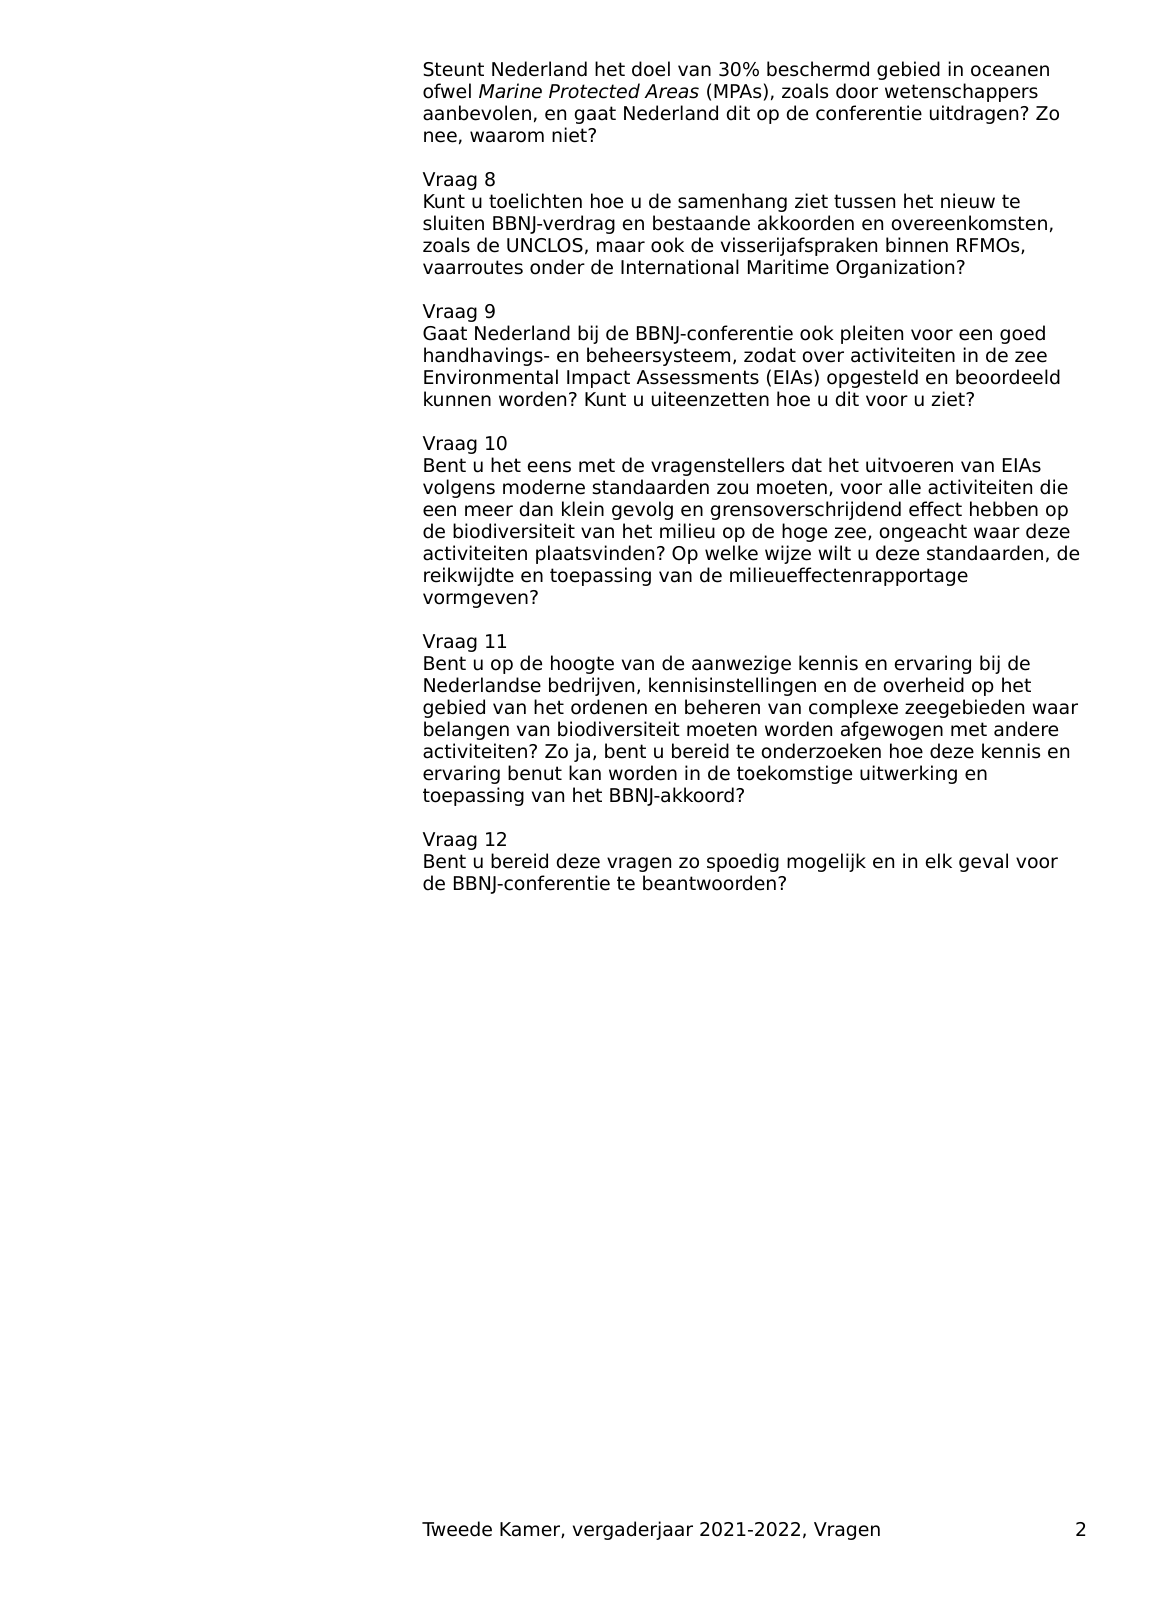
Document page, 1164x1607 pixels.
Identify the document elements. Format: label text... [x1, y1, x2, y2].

text Vraag 9 [422, 301, 1087, 323]
text Vraag 11 [422, 631, 1087, 653]
text Vraag 10 [422, 433, 1087, 455]
text Vraag 8 [422, 169, 1087, 191]
text Gaat Nederland bij de BBNJ-conferentie ook pleiten voor een goed handhavings- en beheersysteem, zodat over activiteiten in de zee Environmental Impact Assessments (EIAs) opgesteld en beoordeeld kunnen worden? Kunt u uiteenzetten hoe u dit voor u ziet? [422, 323, 1087, 411]
text Bent u bereid deze vragen zo spoedig mogelijk en in elk geval voor de BBNJ-conferentie te beantwoorden? [422, 851, 1087, 895]
text Steunt Nederland het doel van 30% beschermd gebied in oceanen ofwel Marine Protected Areas (MPAs), zoals door wetenschappers aanbevolen, en gaat Nederland dit op de conferentie uitdragen? Zo nee, waarom niet? [422, 59, 1087, 147]
text Bent u op de hoogte van de aanwezige kennis en ervaring bij de Nederlandse bedrijven, kennisinstellingen en de overheid op het gebied van het ordenen en beheren van complexe zeegebieden waar belangen van biodiversiteit moeten worden afgewogen met andere activiteiten? Zo ja, bent u bereid te onderzoeken hoe deze kennis en ervaring benut kan worden in de toekomstige uitwerking en toepassing van het BBNJ-akkoord? [422, 653, 1087, 807]
text Bent u het eens met de vragenstellers dat het uitvoeren van EIAs volgens moderne standaarden zou moeten, voor alle activiteiten die een meer dan klein gevolg en grensoverschrijdend effect hebben op de biodiversiteit van het milieu op de hoge zee, ongeacht waar deze activiteiten plaatsvinden? Op welke wijze wilt u deze standaarden, de reikwijdte en toepassing van de milieueffectenrapportage vormgeven? [422, 455, 1087, 609]
text Vraag 12 [422, 829, 1087, 851]
text Kunt u toelichten hoe u de samenhang ziet tussen het nieuw te sluiten BBNJ-verdrag en bestaande akkoorden en overeenkomsten, zoals de UNCLOS, maar ook de visserijafspraken binnen RFMOs, vaarroutes onder de International Maritime Organization? [422, 191, 1087, 279]
